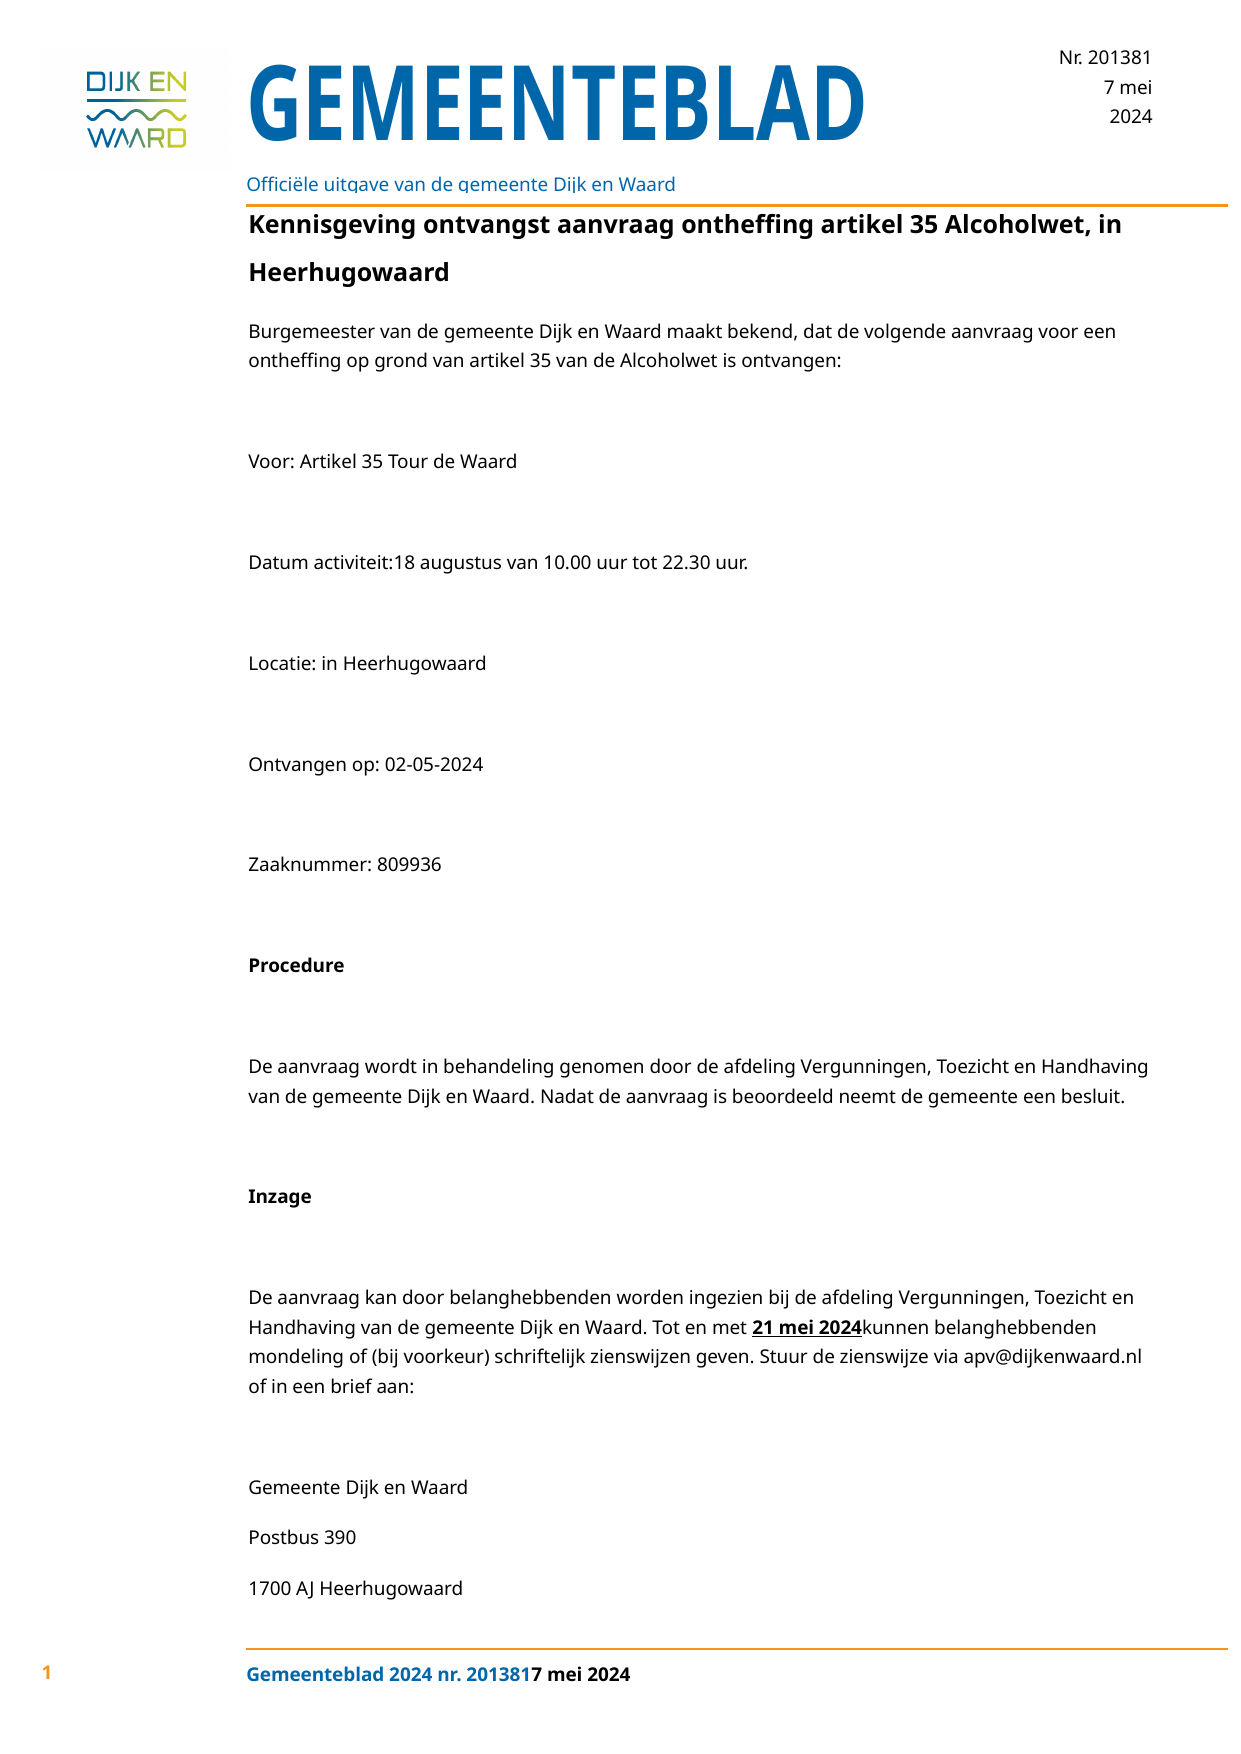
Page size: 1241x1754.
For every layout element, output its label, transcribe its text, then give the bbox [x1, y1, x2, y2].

text Procedure [248, 952, 1152, 978]
text Postbus 390 [248, 1524, 1152, 1550]
text Voor: Artikel 35 Tour de Waard [248, 448, 1152, 474]
text 1700 AJ Heerhugowaard [248, 1575, 1152, 1601]
text Burgemeester van de gemeente Dijk en Waard maakt bekend, dat de volgende aanvraag voor een ontheffing op grond van artikel 35 van de Alcoholwet is ontvangen: [248, 318, 1152, 373]
text Zaaknummer: 809936 [248, 852, 1152, 877]
text Inzage [248, 1184, 1152, 1209]
text Datum activiteit:18 augustus van 10.00 uur tot 22.30 uur. [248, 549, 1152, 575]
text Ontvangen op: 02-05-2024 [248, 751, 1152, 777]
picture [41, 47, 231, 172]
text Locatie: in Heerhugowaard [248, 650, 1152, 676]
text Kennisgeving ontvangst aanvraag ontheffing artikel 35 Alcoholwet, in Heerhugowaard [248, 207, 1152, 288]
text De aanvraag kan door belanghebbenden worden ingezien bij de afdeling Vergunningen, Toezicht en Handhaving van de gemeente Dijk en Waard. Tot en met 21 mei 2024kunnen belanghebbenden mondeling of (bij voorkeur) schriftelijk zienswijzen geven. Stuur de zienswijze via apv@dijkenwaard.nl of in een brief aan: [248, 1284, 1152, 1399]
text De aanvraag wordt in behandeling genomen door de afdeling Vergunningen, Toezicht en Handhaving van de gemeente Dijk en Waard. Nadat de aanvraag is beoordeeld neemt de gemeente een besluit. [248, 1053, 1152, 1109]
text Gemeente Dijk en Waard [248, 1474, 1152, 1500]
